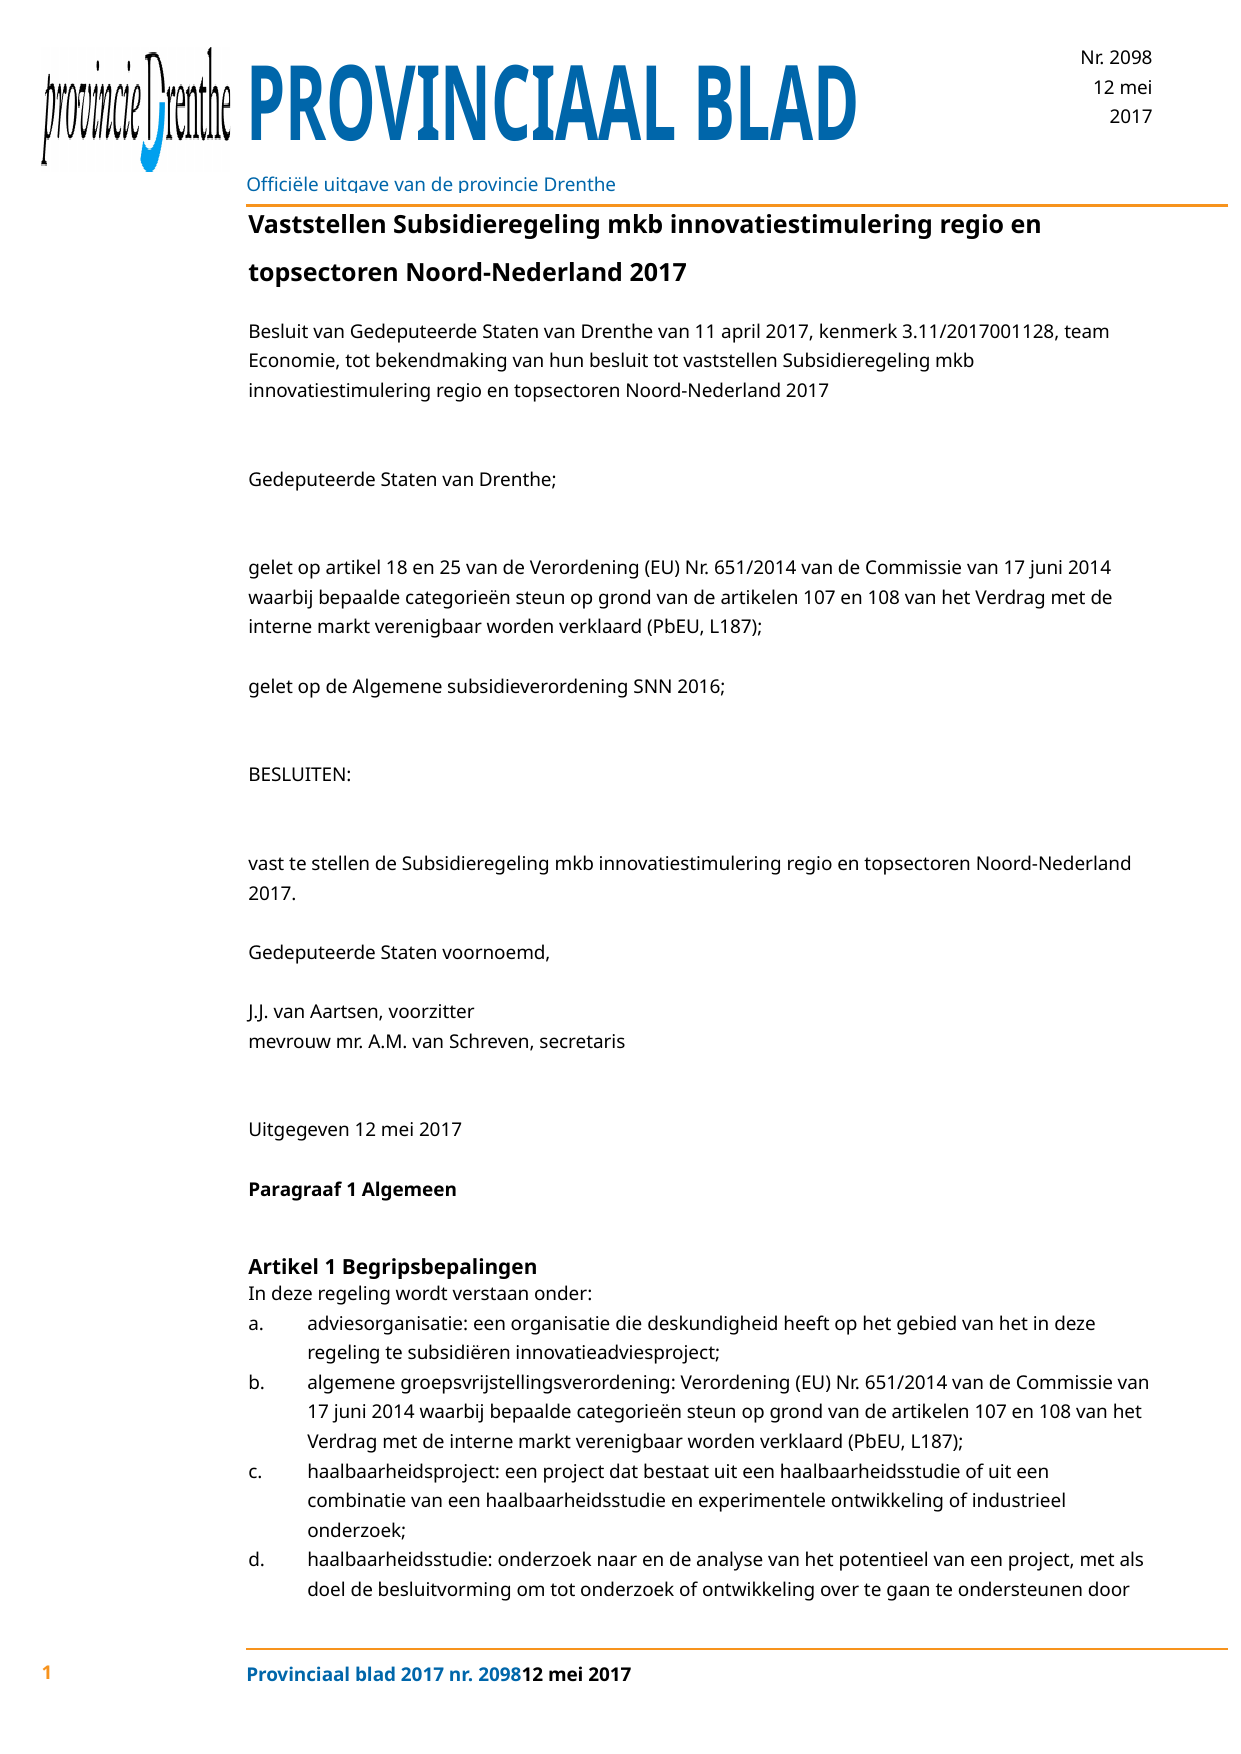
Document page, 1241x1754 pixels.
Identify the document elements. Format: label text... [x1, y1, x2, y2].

text BESLUITEN: [248, 762, 1152, 787]
list adviesorganisatie: een organisatie die deskundigheid heeft op het gebied van het in deze regeling te subsidiëren innovatieadviesproject; [248, 1310, 1152, 1365]
picture [41, 47, 231, 172]
text Besluit van Gedeputeerde Staten van Drenthe van 11 april 2017, kenmerk 3.11/2017001128, team Economie, tot bekendmaking van hun besluit tot vaststellen Subsidieregeling mkb innovatiestimulering regio en topsectoren Noord-Nederland 2017 [248, 318, 1152, 403]
text In deze regeling wordt verstaan onder: [248, 1280, 1152, 1306]
text mevrouw mr. A.M. van Schreven, secretaris [248, 1028, 1152, 1054]
text Vaststellen Subsidieregeling mkb innovatiestimulering regio en topsectoren Noord-Nederland 2017 [248, 207, 1152, 288]
text Gedeputeerde Staten voornoemd, [248, 939, 1152, 965]
list algemene groepsvrijstellingsverordening: Verordening (EU) Nr. 651/2014 van de Commissie van 17 juni 2014 waarbij bepaalde categorieën steun op grond van de artikelen 107 en 108 van het Verdrag met de interne markt verenigbaar worden verklaard (PbEU, L187); [248, 1369, 1152, 1454]
text Uitgegeven 12 mei 2017 [248, 1117, 1152, 1142]
text gelet op artikel 18 en 25 van de Verordening (EU) Nr. 651/2014 van de Commissie van 17 juni 2014 waarbij bepaalde categorieën steun op grond van de artikelen 107 en 108 van het Verdrag met de interne markt verenigbaar worden verklaard (PbEU, L187); [248, 554, 1152, 639]
text vast te stellen de Subsidieregeling mkb innovatiestimulering regio en topsectoren Noord-Nederland 2017. [248, 850, 1152, 906]
text gelet op de Algemene subsidieverordening SNN 2016; [248, 673, 1152, 699]
text Gedeputeerde Staten van Drenthe; [248, 466, 1152, 492]
list haalbaarheidsstudie: onderzoek naar en de analyse van het potentieel van een project, met als doel de besluitvorming om tot onderzoek of ontwikkeling over te gaan te ondersteunen door [248, 1547, 1152, 1602]
list haalbaarheidsproject: een project dat bestaat uit een haalbaarheidsstudie of uit een combinatie van een haalbaarheidsstudie en experimentele ontwikkeling of industrieel onderzoek; [248, 1458, 1152, 1543]
text J.J. van Aartsen, voorzitter [248, 998, 1152, 1024]
text Paragraaf 1 Algemeen [248, 1176, 1152, 1202]
text Artikel 1 Begripsbepalingen [248, 1252, 1152, 1280]
